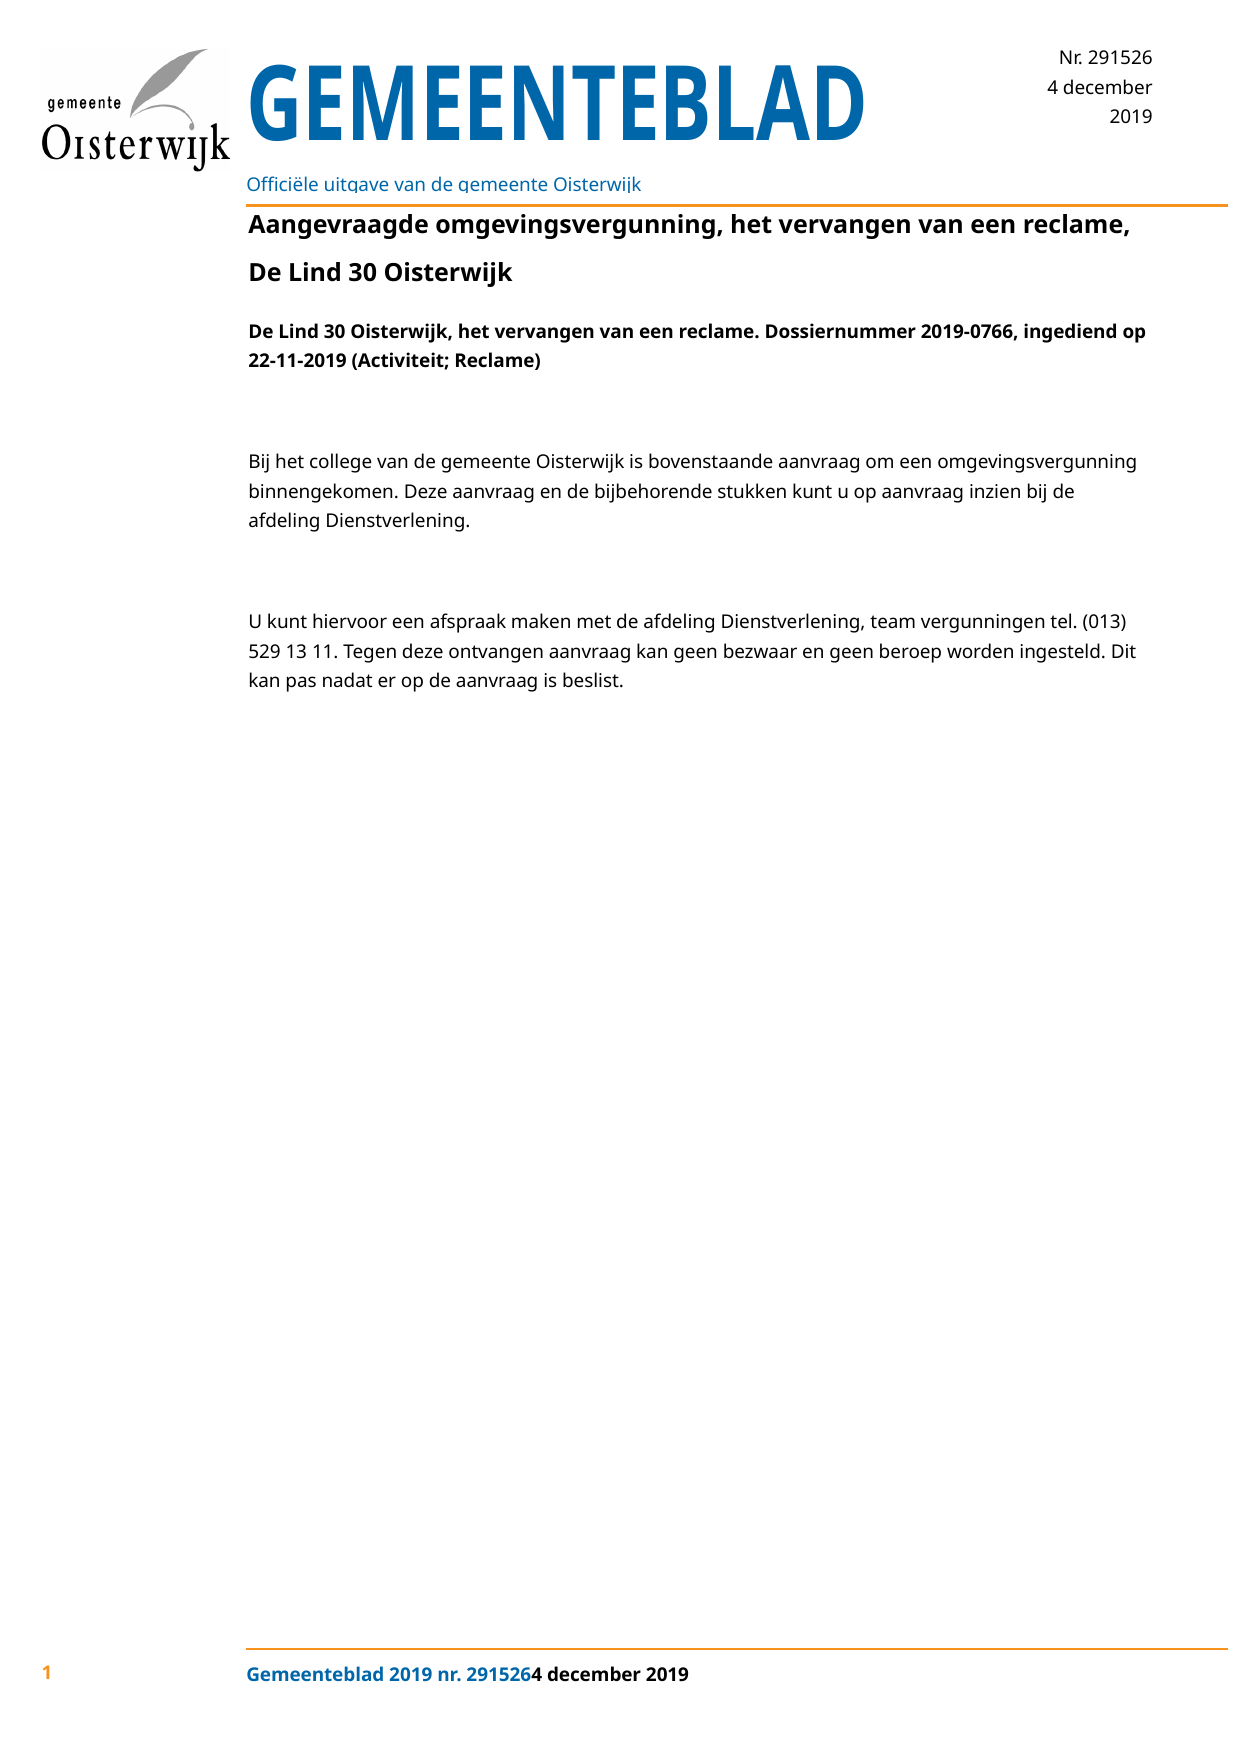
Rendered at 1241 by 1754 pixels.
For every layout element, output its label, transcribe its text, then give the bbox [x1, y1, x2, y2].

text De Lind 30 Oisterwijk, het vervangen van een reclame. Dossiernummer 2019-0766, ingediend op 22-11-2019 (Activiteit; Reclame) [248, 318, 1152, 373]
text Aangevraagde omgevingsvergunning, het vervangen van een reclame, De Lind 30 Oisterwijk [248, 207, 1152, 288]
picture [41, 47, 231, 172]
text Bij het college van de gemeente Oisterwijk is bovenstaande aanvraag om een omgevingsvergunning binnengekomen. Deze aanvraag en de bijbehorende stukken kunt u op aanvraag inzien bij de afdeling Dienstverlening. [248, 448, 1152, 533]
text U kunt hiervoor een afspraak maken met de afdeling Dienstverlening, team vergunningen tel. (013) 529 13 11. Tegen deze ontvangen aanvraag kan geen bezwaar en geen beroep worden ingesteld. Dit kan pas nadat er op de aanvraag is beslist. [248, 608, 1152, 693]
